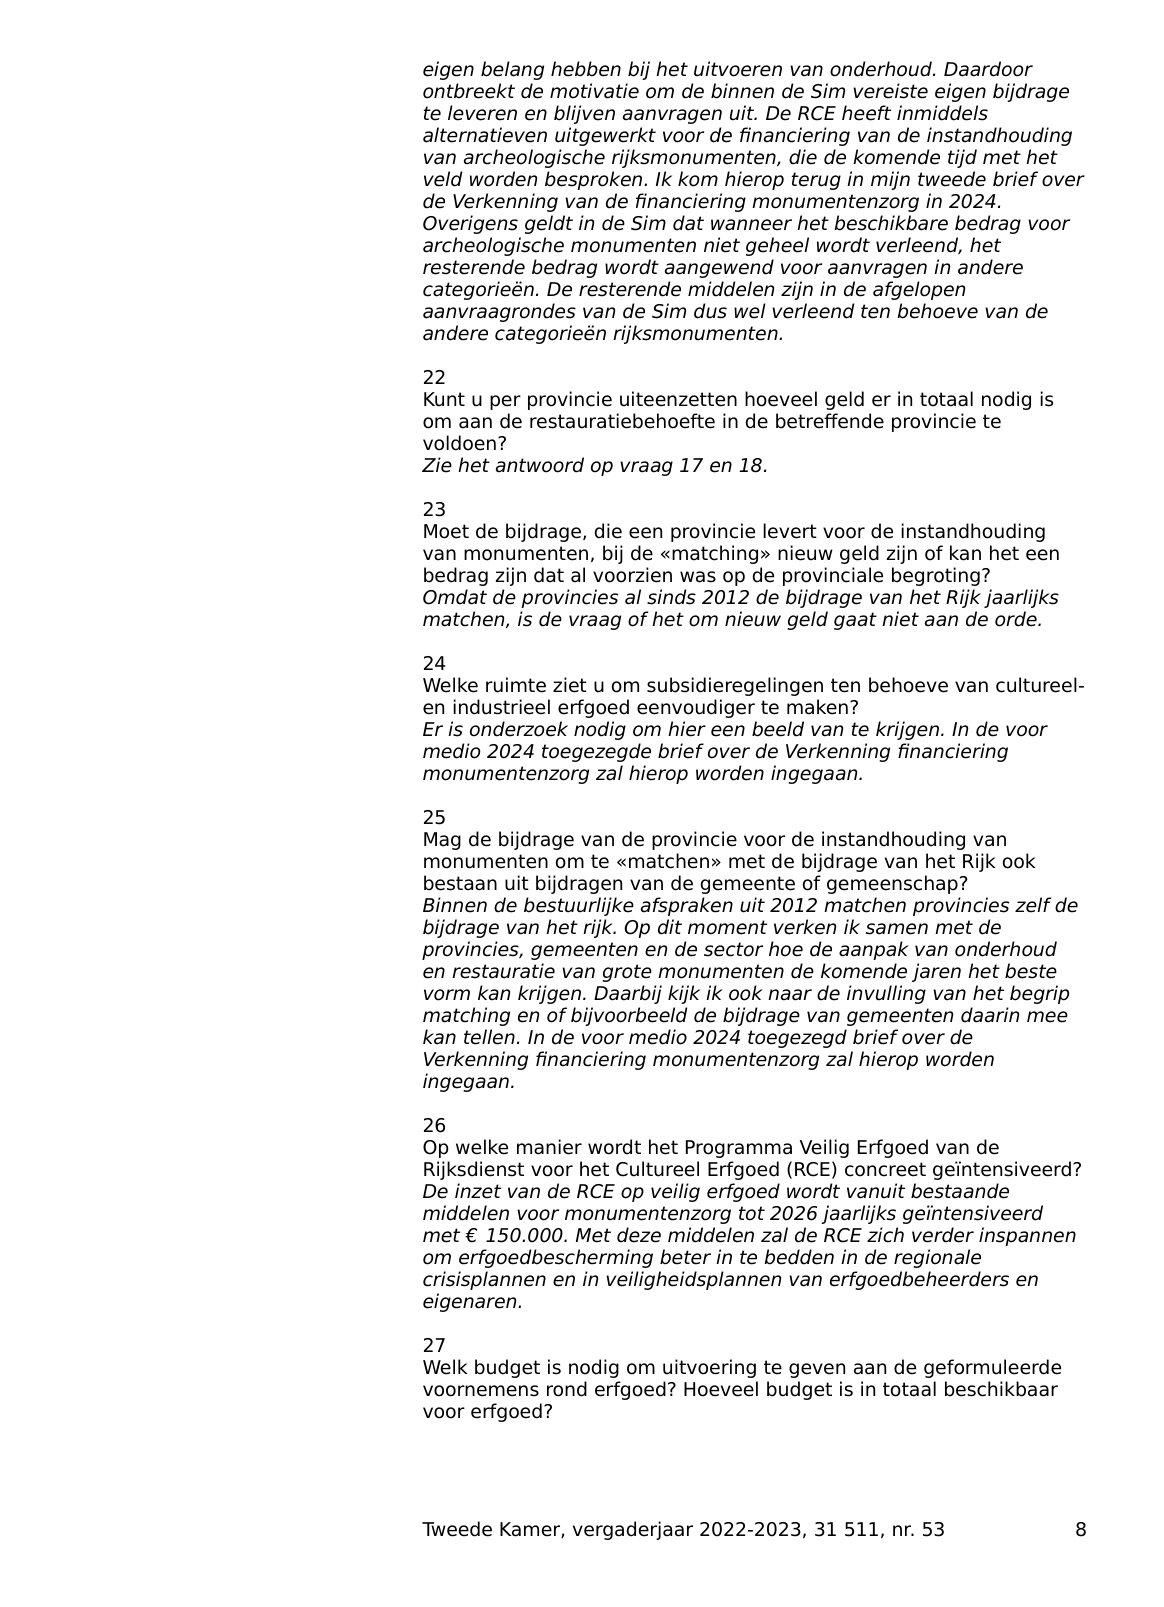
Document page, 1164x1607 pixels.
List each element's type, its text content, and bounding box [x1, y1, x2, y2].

text 22 [422, 367, 1087, 389]
text eigen belang hebben bij het uitvoeren van onderhoud. Daardoor ontbreekt de motivatie om de binnen de Sim vereiste eigen bijdrage te leveren en blijven aanvragen uit. De RCE heeft inmiddels alternatieven uitgewerkt voor de financiering van de instandhouding van archeologische rijksmonumenten, die de komende tijd met het veld worden besproken. Ik kom hierop terug in mijn tweede brief over de Verkenning van de financiering monumentenzorg in 2024. Overigens geldt in de Sim dat wanneer het beschikbare bedrag voor archeologische monumenten niet geheel wordt verleend, het resterende bedrag wordt aangewend voor aanvragen in andere categorieën. De resterende middelen zijn in de afgelopen aanvraagrondes van de Sim dus wel verleend ten behoeve van de andere categorieën rijksmonumenten. [422, 59, 1087, 345]
text Moet de bijdrage, die een provincie levert voor de instandhouding van monumenten, bij de «matching» nieuw geld zijn of kan het een bedrag zijn dat al voorzien was op de provinciale begroting? [422, 521, 1087, 587]
text 23 [422, 499, 1087, 521]
text Er is onderzoek nodig om hier een beeld van te krijgen. In de voor medio 2024 toegezegde brief over de Verkenning financiering monumentenzorg zal hierop worden ingegaan. [422, 719, 1087, 785]
text 27 [422, 1335, 1087, 1357]
text Welk budget is nodig om uitvoering te geven aan de geformuleerde voornemens rond erfgoed? Hoeveel budget is in totaal beschikbaar voor erfgoed? [422, 1357, 1087, 1423]
text 24 [422, 653, 1087, 675]
text Welke ruimte ziet u om subsidieregelingen ten behoeve van cultureel- en industrieel erfgoed eenvoudiger te maken? [422, 675, 1087, 719]
text Op welke manier wordt het Programma Veilig Erfgoed van de Rijksdienst voor het Cultureel Erfgoed (RCE) concreet geïntensiveerd? [422, 1137, 1087, 1181]
text Omdat de provincies al sinds 2012 de bijdrage van het Rijk jaarlijks matchen, is de vraag of het om nieuw geld gaat niet aan de orde. [422, 587, 1087, 631]
text De inzet van de RCE op veilig erfgoed wordt vanuit bestaande middelen voor monumentenzorg tot 2026 jaarlijks geïntensiveerd met € 150.000. Met deze middelen zal de RCE zich verder inspannen om erfgoedbescherming beter in te bedden in de regionale crisisplannen en in veiligheidsplannen van erfgoedbeheerders en eigenaren. [422, 1181, 1087, 1313]
text 26 [422, 1115, 1087, 1137]
text Binnen de bestuurlijke afspraken uit 2012 matchen provincies zelf de bijdrage van het rijk. Op dit moment verken ik samen met de provincies, gemeenten en de sector hoe de aanpak van onderhoud en restauratie van grote monumenten de komende jaren het beste vorm kan krijgen. Daarbij kijk ik ook naar de invulling van het begrip matching en of bijvoorbeeld de bijdrage van gemeenten daarin mee kan tellen. In de voor medio 2024 toegezegd brief over de Verkenning financiering monumentenzorg zal hierop worden ingegaan. [422, 895, 1087, 1093]
text 25 [422, 807, 1087, 829]
text Kunt u per provincie uiteenzetten hoeveel geld er in totaal nodig is om aan de restauratiebehoefte in de betreffende provincie te voldoen? [422, 389, 1087, 455]
text Mag de bijdrage van de provincie voor de instandhouding van monumenten om te «matchen» met de bijdrage van het Rijk ook bestaan uit bijdragen van de gemeente of gemeenschap? [422, 829, 1087, 895]
text Zie het antwoord op vraag 17 en 18. [422, 455, 1087, 477]
